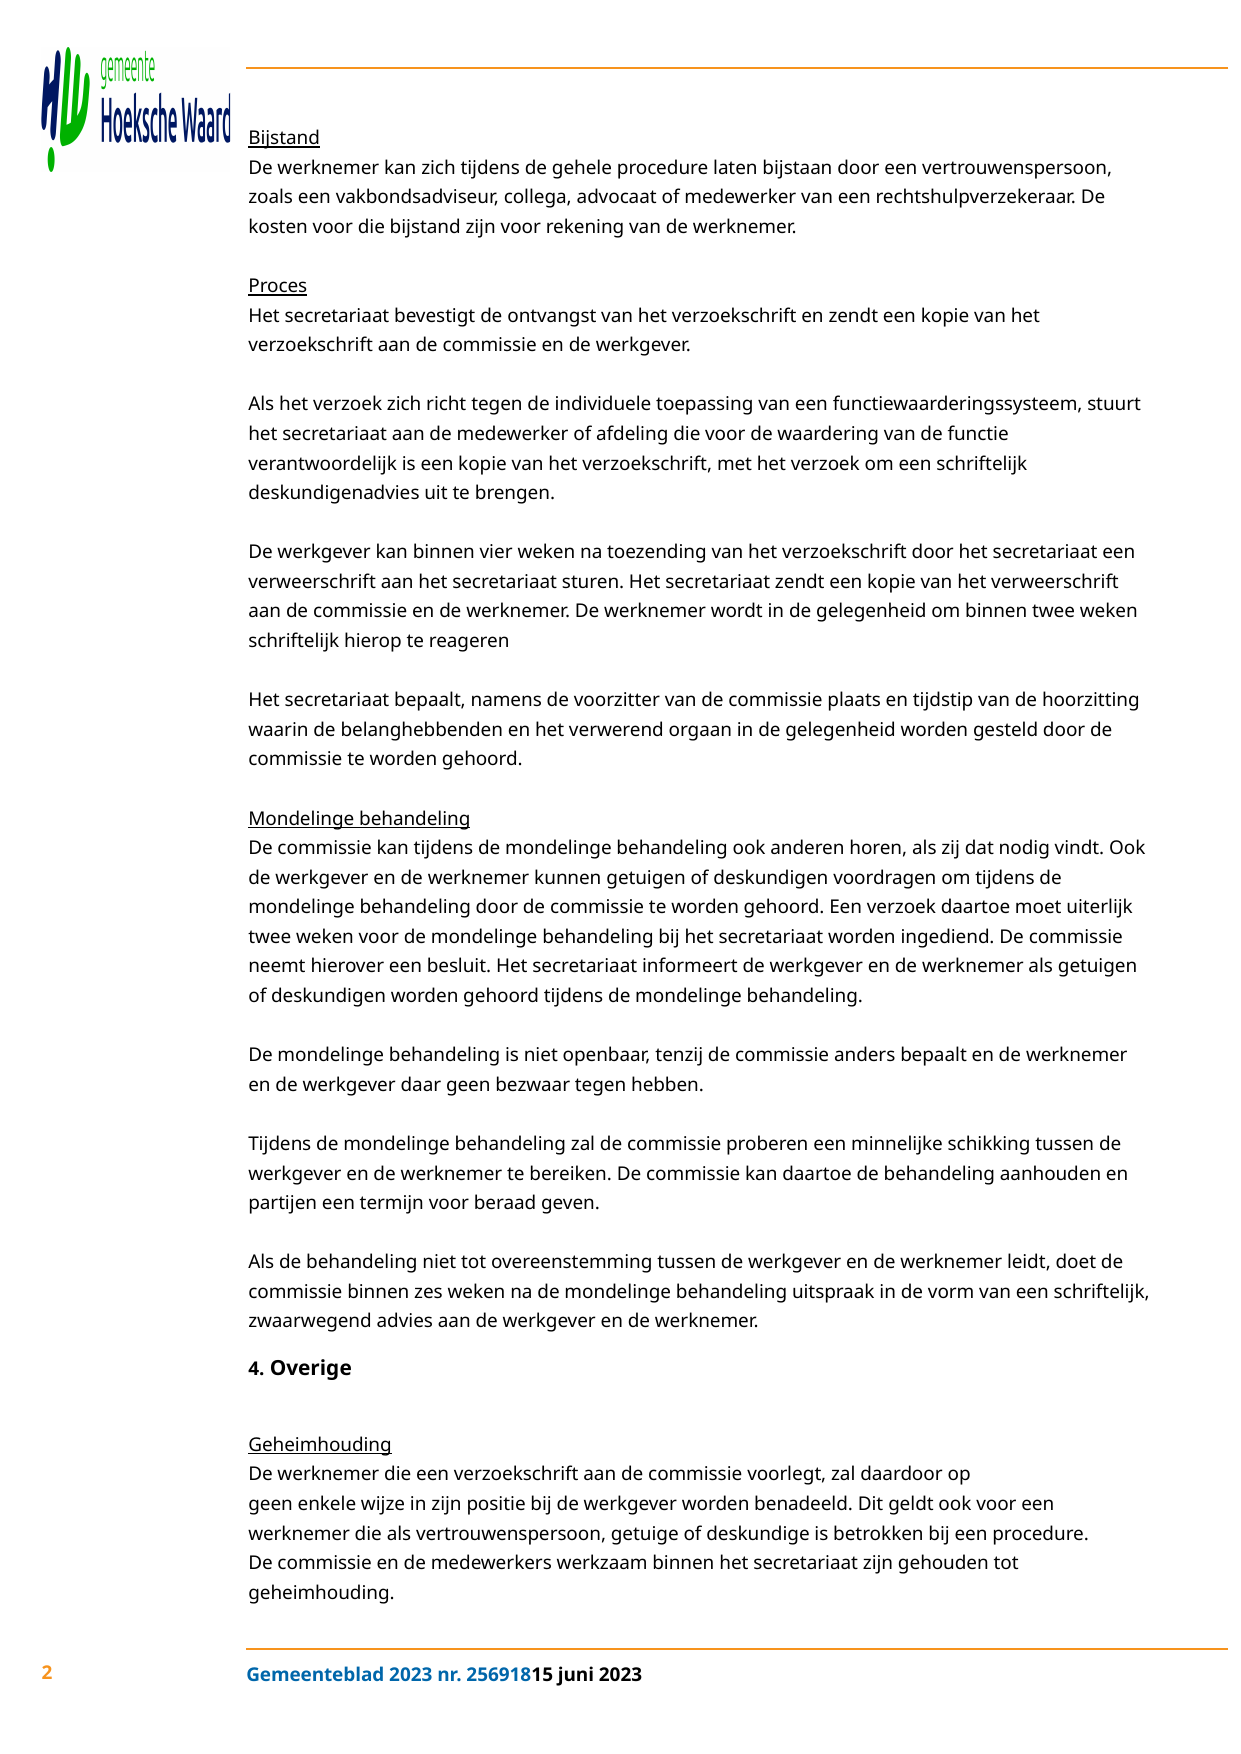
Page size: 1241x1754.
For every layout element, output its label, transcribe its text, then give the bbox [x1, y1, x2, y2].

text De werknemer die een verzoekschrift aan de commissie voorlegt, zal daardoor op [248, 1461, 1152, 1486]
text De commissie en de medewerkers werkzaam binnen het secretariaat zijn gehouden tot geheimhouding. [248, 1549, 1152, 1605]
text Mondelinge behandeling [248, 805, 1152, 831]
text 4. Overige [248, 1353, 1152, 1382]
text Tijdens de mondelinge behandeling zal de commissie proberen een minnelijke schikking tussen de werkgever en de werknemer te bereiken. De commissie kan daartoe de behandeling aanhouden en partijen een termijn voor beraad geven. [248, 1130, 1152, 1215]
text De werkgever kan binnen vier weken na toezending van het verzoekschrift door het secretariaat een verweerschrift aan het secretariaat sturen. Het secretariaat zendt een kopie van het verweerschrift aan de commissie en de werknemer. De werknemer wordt in de gelegenheid om binnen twee weken schriftelijk hierop te reageren [248, 538, 1152, 653]
text Het secretariaat bevestigt de ontvangst van het verzoekschrift en zendt een kopie van het verzoekschrift aan de commissie en de werkgever. [248, 302, 1152, 357]
text De werknemer kan zich tijdens de gehele procedure laten bijstaan door een vertrouwenspersoon, zoals een vakbondsadviseur, collega, advocaat of medewerker van een rechtshulpverzekeraar. De kosten voor die bijstand zijn voor rekening van de werknemer. [248, 154, 1152, 239]
text Proces [248, 272, 1152, 298]
text Als de behandeling niet tot overeenstemming tussen de werkgever en de werknemer leidt, doet de commissie binnen zes weken na de mondelinge behandeling uitspraak in de vorm van een schriftelijk, zwaarwegend advies aan de werkgever en de werknemer. [248, 1248, 1152, 1333]
text geen enkele wijze in zijn positie bij de werkgever worden benadeeld. Dit geldt ook voor een werknemer die als vertrouwenspersoon, getuige of deskundige is betrokken bij een procedure. [248, 1490, 1152, 1546]
text Geheimhouding [248, 1431, 1152, 1457]
text Bijstand [248, 124, 1152, 150]
text De commissie kan tijdens de mondelinge behandeling ook anderen horen, als zij dat nodig vindt. Ook de werkgever en de werknemer kunnen getuigen of deskundigen voordragen om tijdens de mondelinge behandeling door de commissie te worden gehoord. Een verzoek daartoe moet uiterlijk twee weken voor de mondelinge behandeling bij het secretariaat worden ingediend. De commissie neemt hierover een besluit. Het secretariaat informeert de werkgever en de werknemer als getuigen of deskundigen worden gehoord tijdens de mondelinge behandeling. [248, 834, 1152, 1008]
picture [41, 47, 231, 172]
text Als het verzoek zich richt tegen de individuele toepassing van een functiewaarderingssysteem, stuurt het secretariaat aan de medewerker of afdeling die voor de waardering van de functie verantwoordelijk is een kopie van het verzoekschrift, met het verzoek om een schriftelijk deskundigenadvies uit te brengen. [248, 391, 1152, 505]
text De mondelinge behandeling is niet openbaar, tenzij de commissie anders bepaalt en de werknemer en de werkgever daar geen bezwaar tegen hebben. [248, 1041, 1152, 1097]
text Het secretariaat bepaalt, namens de voorzitter van de commissie plaats en tijdstip van de hoorzitting waarin de belanghebbenden en het verwerend orgaan in de gelegenheid worden gesteld door de commissie te worden gehoord. [248, 686, 1152, 771]
